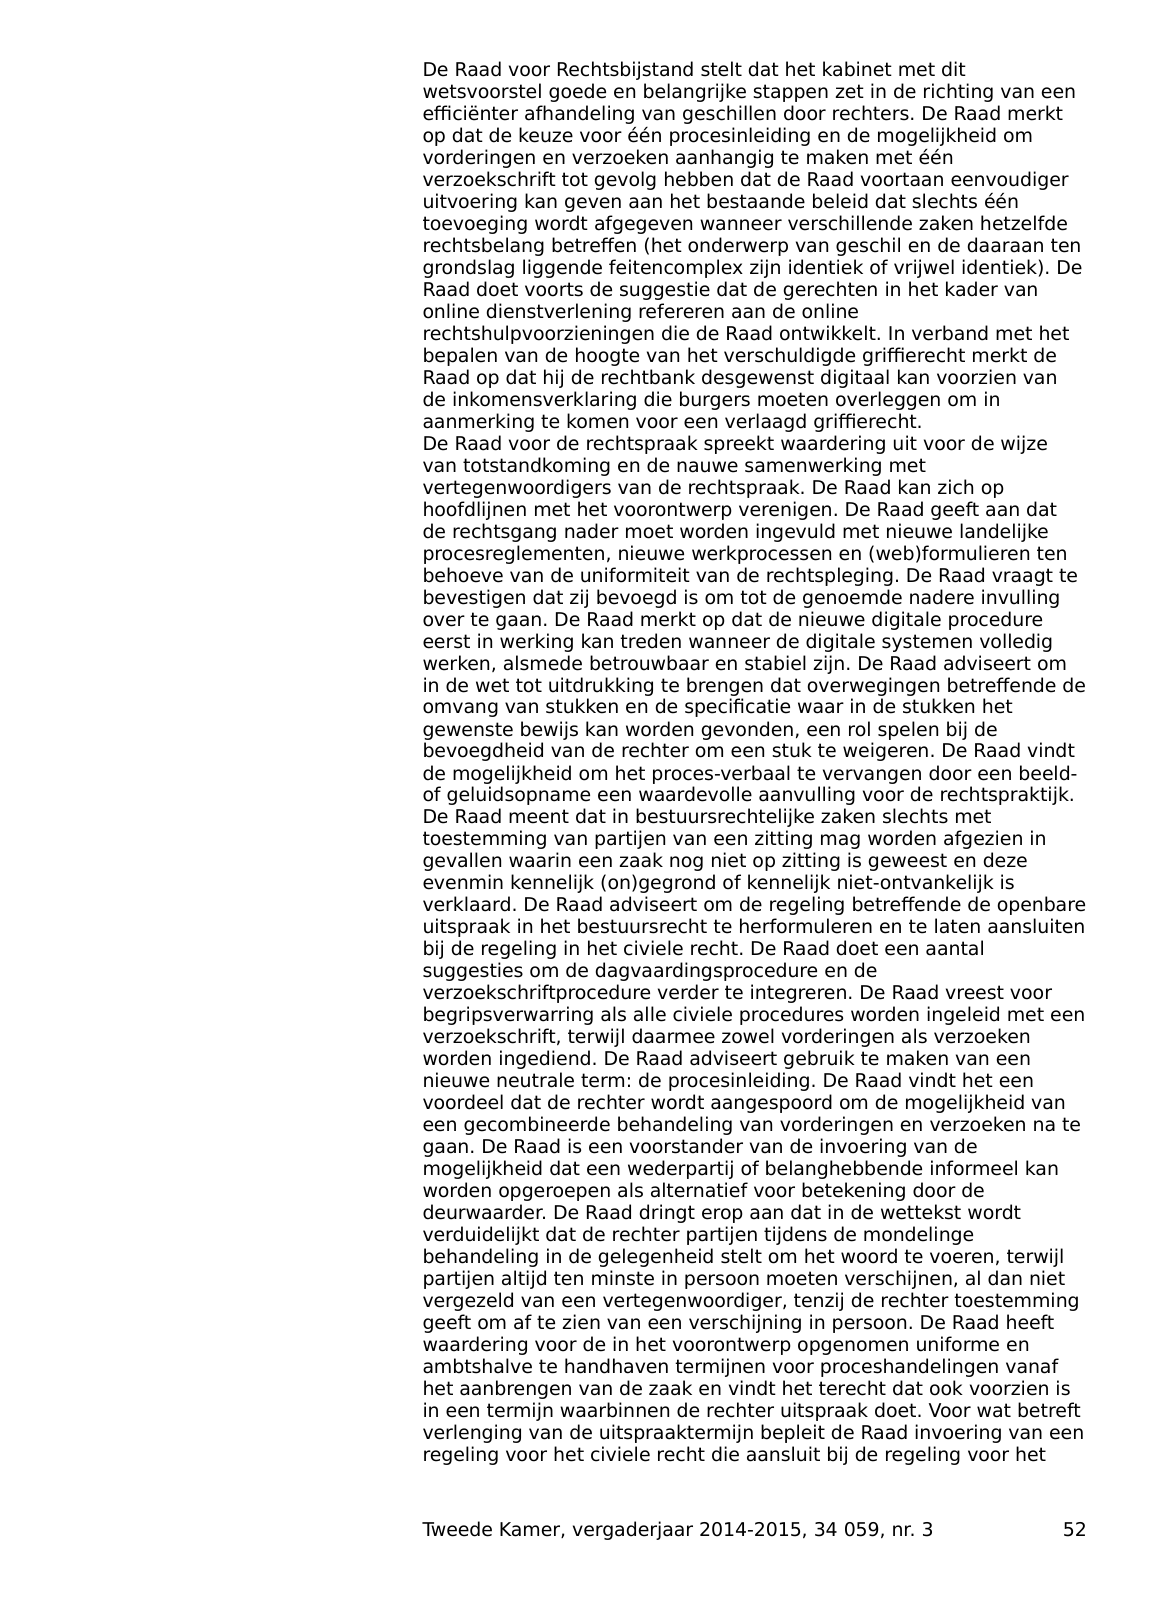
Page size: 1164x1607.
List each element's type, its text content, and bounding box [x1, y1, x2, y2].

text De Raad voor de rechtspraak spreekt waardering uit voor de wijze van totstandkoming en de nauwe samenwerking met vertegenwoordigers van de rechtspraak. De Raad kan zich op hoofdlijnen met het voorontwerp verenigen. De Raad geeft aan dat de rechtsgang nader moet worden ingevuld met nieuwe landelijke procesreglementen, nieuwe werkprocessen en (web)formulieren ten behoeve van de uniformiteit van de rechtspleging. De Raad vraagt te bevestigen dat zij bevoegd is om tot de genoemde nadere invulling over te gaan. De Raad merkt op dat de nieuwe digitale procedure eerst in werking kan treden wanneer de digitale systemen volledig werken, alsmede betrouwbaar en stabiel zijn. De Raad adviseert om in de wet tot uitdrukking te brengen dat overwegingen betreffende de omvang van stukken en de specificatie waar in de stukken het gewenste bewijs kan worden gevonden, een rol spelen bij de bevoegdheid van de rechter om een stuk te weigeren. De Raad vindt de mogelijkheid om het proces-verbaal te vervangen door een beeld- of geluidsopname een waardevolle aanvulling voor de rechtspraktijk. De Raad meent dat in bestuursrechtelijke zaken slechts met toestemming van partijen van een zitting mag worden afgezien in gevallen waarin een zaak nog niet op zitting is geweest en deze evenmin kennelijk (on)gegrond of kennelijk niet-ontvankelijk is verklaard. De Raad adviseert om de regeling betreffende de openbare uitspraak in het bestuursrecht te herformuleren en te laten aansluiten bij de regeling in het civiele recht. De Raad doet een aantal suggesties om de dagvaardingsprocedure en de verzoekschriftprocedure verder te integreren. De Raad vreest voor begripsverwarring als alle civiele procedures worden ingeleid met een verzoekschrift, terwijl daarmee zowel vorderingen als verzoeken worden ingediend. De Raad adviseert gebruik te maken van een nieuwe neutrale term: de procesinleiding. De Raad vindt het een voordeel dat de rechter wordt aangespoord om de mogelijkheid van een gecombineerde behandeling van vorderingen en verzoeken na te gaan. De Raad is een voorstander van de invoering van de mogelijkheid dat een wederpartij of belanghebbende informeel kan worden opgeroepen als alternatief voor betekening door de deurwaarder. De Raad dringt erop aan dat in de wettekst wordt verduidelijkt dat de rechter partijen tijdens de mondelinge behandeling in de gelegenheid stelt om het woord te voeren, terwijl partijen altijd ten minste in persoon moeten verschijnen, al dan niet vergezeld van een vertegenwoordiger, tenzij de rechter toestemming geeft om af te zien van een verschijning in persoon. De Raad heeft waardering voor de in het voorontwerp opgenomen uniforme en ambtshalve te handhaven termijnen voor proceshandelingen vanaf het aanbrengen van de zaak en vindt het terecht dat ook voorzien is in een termijn waarbinnen de rechter uitspraak doet. Voor wat betreft verlenging van de uitspraaktermijn bepleit de Raad invoering van een regeling voor het civiele recht die aansluit bij de regeling voor het [422, 433, 1087, 1466]
text De Raad voor Rechtsbijstand stelt dat het kabinet met dit wetsvoorstel goede en belangrijke stappen zet in de richting van een efficiënter afhandeling van geschillen door rechters. De Raad merkt op dat de keuze voor één procesinleiding en de mogelijkheid om vorderingen en verzoeken aanhangig te maken met één verzoekschrift tot gevolg hebben dat de Raad voortaan eenvoudiger uitvoering kan geven aan het bestaande beleid dat slechts één toevoeging wordt afgegeven wanneer verschillende zaken hetzelfde rechtsbelang betreffen (het onderwerp van geschil en de daaraan ten grondslag liggende feitencomplex zijn identiek of vrijwel identiek). De Raad doet voorts de suggestie dat de gerechten in het kader van online dienstverlening refereren aan de online rechtshulpvoorzieningen die de Raad ontwikkelt. In verband met het bepalen van de hoogte van het verschuldigde griffierecht merkt de Raad op dat hij de rechtbank desgewenst digitaal kan voorzien van de inkomensverklaring die burgers moeten overleggen om in aanmerking te komen voor een verlaagd griffierecht. [422, 59, 1087, 433]
